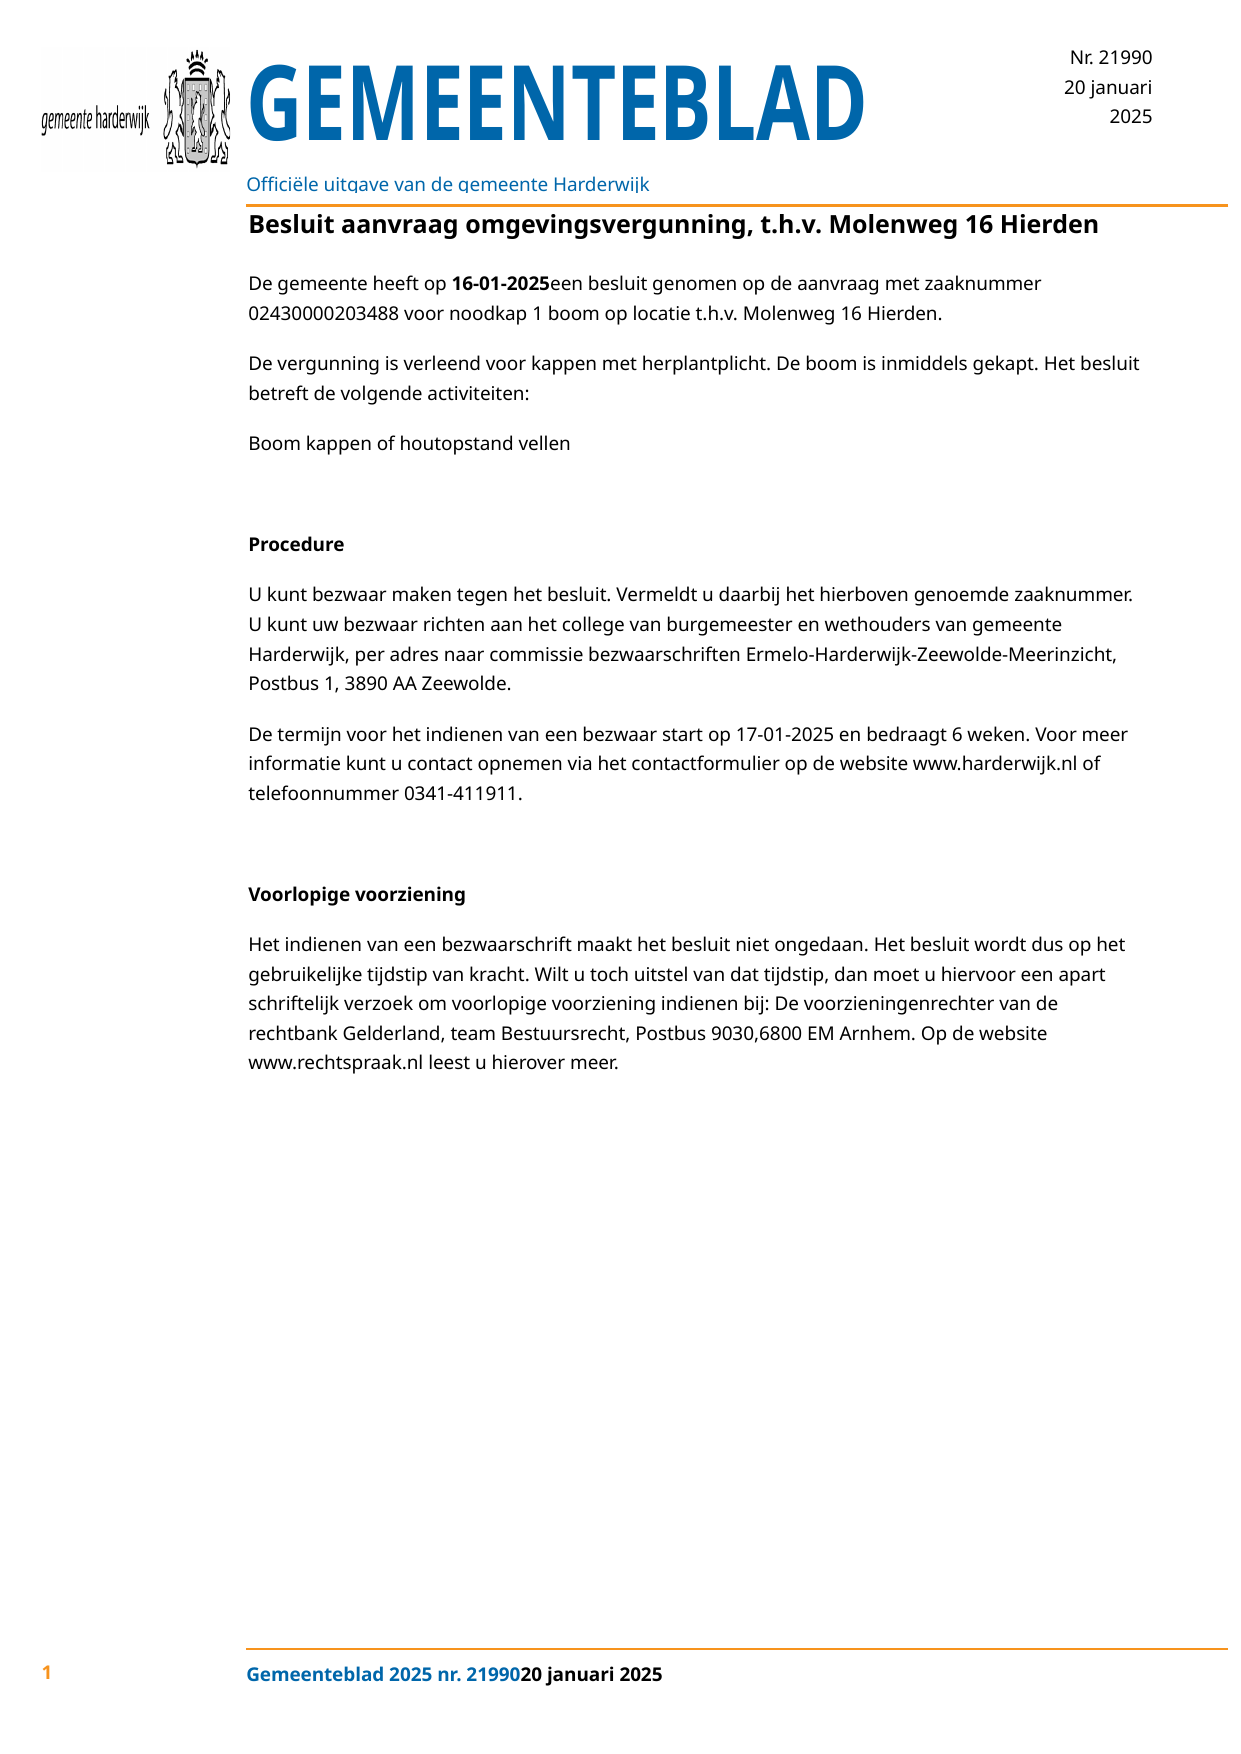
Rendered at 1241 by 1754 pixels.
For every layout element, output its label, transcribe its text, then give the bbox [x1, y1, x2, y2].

text U kunt bezwaar maken tegen het besluit. Vermeldt u daarbij het hierboven genoemde zaaknummer. U kunt uw bezwaar richten aan het college van burgemeester en wethouders van gemeente Harderwijk, per adres naar commissie bezwaarschriften Ermelo-Harderwijk-Zeewolde-Meerinzicht, Postbus 1, 3890 AA Zeewolde. [248, 582, 1152, 696]
picture [41, 47, 231, 172]
text Het indienen van een bezwaarschrift maakt het besluit niet ongedaan. Het besluit wordt dus op het gebruikelijke tijdstip van kracht. Wilt u toch uitstel van dat tijdstip, dan moet u hiervoor een apart schriftelijk verzoek om voorlopige voorziening indienen bij: De voorzieningenrechter van de rechtbank Gelderland, team Bestuursrecht, Postbus 9030,6800 EM Arnhem. Op de website www.rechtspraak.nl leest u hierover meer. [248, 931, 1152, 1075]
text Procedure [248, 531, 1152, 557]
text Boom kappen of houtopstand vellen [248, 430, 1152, 456]
text Voorlopige voorziening [248, 881, 1152, 906]
text De vergunning is verleend voor kappen met herplantplicht. De boom is inmiddels gekapt. Het besluit betreft de volgende activiteiten: [248, 350, 1152, 406]
text Besluit aanvraag omgevingsvergunning, t.h.v. Molenweg 16 Hierden [248, 207, 1152, 241]
text De gemeente heeft op 16-01-2025een besluit genomen op de aanvraag met zaaknummer 02430000203488 voor noodkap 1 boom op locatie t.h.v. Molenweg 16 Hierden. [248, 270, 1152, 326]
text De termijn voor het indienen van een bezwaar start op 17-01-2025 en bedraagt 6 weken. Voor meer informatie kunt u contact opnemen via het contactformulier op de website www.harderwijk.nl of telefoonnummer 0341-411911. [248, 721, 1152, 806]
